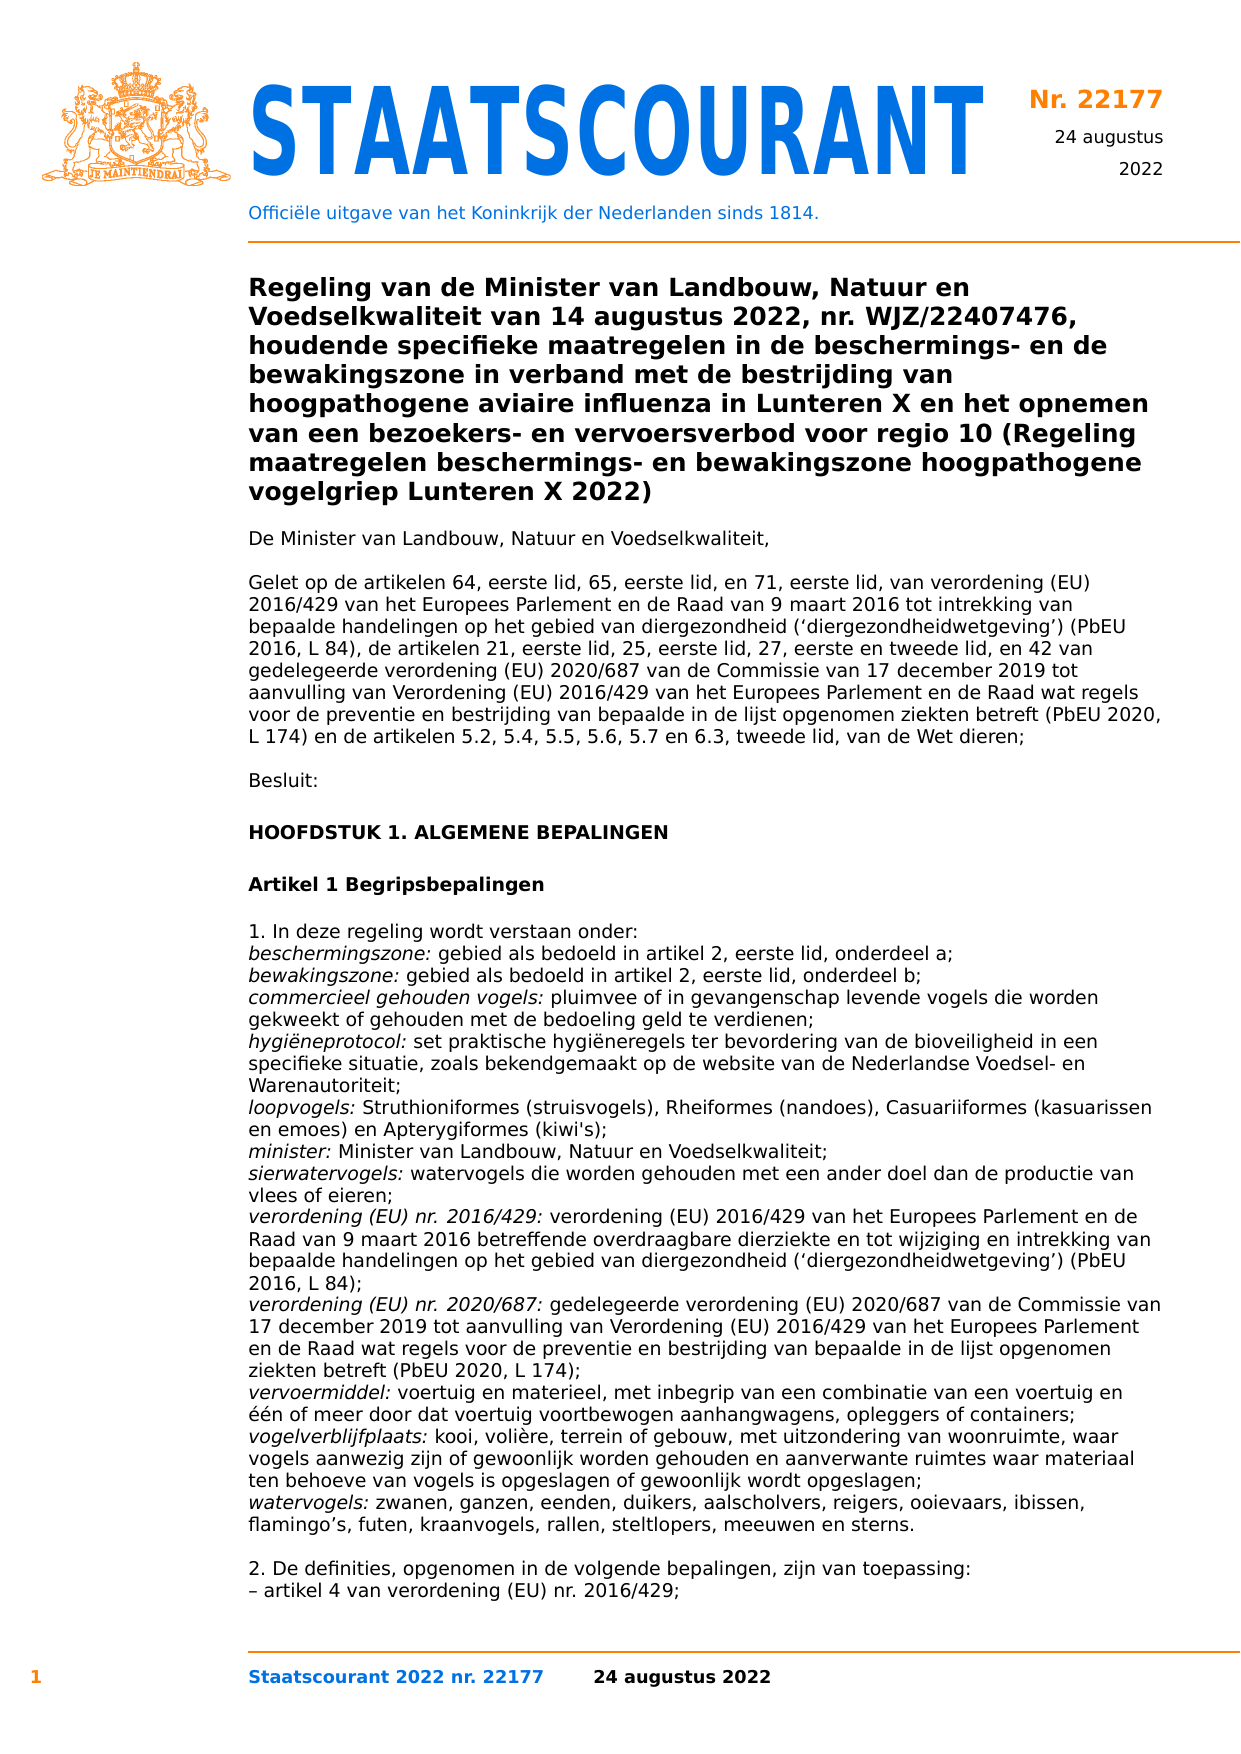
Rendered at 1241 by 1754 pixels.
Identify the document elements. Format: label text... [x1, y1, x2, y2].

text 2. De definities, opgenomen in de volgende bepalingen, zijn van toepassing: [248, 1558, 1163, 1580]
text vervoermiddel: voertuig en materieel, met inbegrip van een combinatie van een voertuig en één of meer door dat voertuig voortbewogen aanhangwagens, opleggers of containers; [248, 1382, 1163, 1426]
text sierwatervogels: watervogels die worden gehouden met een ander doel dan de productie van vlees of eieren; [248, 1162, 1163, 1206]
table_header [25, 62, 248, 241]
text Gelet op de artikelen 64, eerste lid, 65, eerste lid, en 71, eerste lid, van verordening (EU) 2016/429 van het Europees Parlement en de Raad van 9 maart 2016 tot intrekking van bepaalde handelingen op het gebied van diergezondheid (‘diergezondheidwetgeving’) (PbEU 2016, L 84), de artikelen 21, eerste lid, 25, eerste lid, 27, eerste en tweede lid, en 42 van gedelegeerde verordening (EU) 2020/687 van de Commissie van 17 december 2019 tot aanvulling van Verordening (EU) 2016/429 van het Europees Parlement en de Raad wat regels voor de preventie en bestrijding van bepaalde in de lijst opgenomen ziekten betreft (PbEU 2020, L 174) en de artikelen 5.2, 5.4, 5.5, 5.6, 5.7 en 6.3, tweede lid, van de Wet dieren; [248, 572, 1163, 748]
text beschermingszone: gebied als bedoeld in artikel 2, eerste lid, onderdeel a; [248, 943, 1163, 965]
text verordening (EU) nr. 2016/429: verordening (EU) 2016/429 van het Europees Parlement en de Raad van 9 maart 2016 betreffende overdraagbare dierziekte en tot wijziging en intrekking van bepaalde handelingen op het gebied van diergezondheid (‘diergezondheidwetgeving’) (PbEU 2016, L 84); [248, 1206, 1163, 1294]
text watervogels: zwanen, ganzen, eenden, duikers, aalscholvers, reigers, ooievaars, ibissen, flamingo’s, futen, kraanvogels, rallen, steltlopers, meeuwen en sterns. [248, 1492, 1163, 1536]
text minister: Minister van Landbouw, Natuur en Voedselkwaliteit; [248, 1141, 1163, 1162]
table_header Nr. 22177 [998, 62, 1240, 121]
text – artikel 4 van verordening (EU) nr. 2016/429; [248, 1580, 1163, 1602]
text commercieel gehouden vogels: pluimvee of in gevangenschap levende vogels die worden gekweekt of gehouden met de bedoeling geld te verdienen; [248, 987, 1163, 1031]
text verordening (EU) nr. 2020/687: gedelegeerde verordening (EU) 2020/687 van de Commissie van 17 december 2019 tot aanvulling van Verordening (EU) 2016/429 van het Europees Parlement en de Raad wat regels voor de preventie en bestrijding van bepaalde in de lijst opgenomen ziekten betreft (PbEU 2020, L 174); [248, 1294, 1163, 1382]
text hygiëneprotocol: set praktische hygiëneregels ter bevordering van de bioveiligheid in een specifieke situatie, zoals bekendgemaakt op de website van de Nederlandse Voedsel- en Warenautoriteit; [248, 1031, 1163, 1097]
text bewakingszone: gebied als bedoeld in artikel 2, eerste lid, onderdeel b; [248, 965, 1163, 987]
text Besluit: [248, 770, 1163, 792]
table_cell 2022 [998, 153, 1240, 203]
table_cell 24 augustus [998, 121, 1240, 153]
text loopvogels: Struthioniformes (struisvogels), Rheiformes (nandoes), Casuariiformes (kasuarissen en emoes) en Apterygiformes (kiwi's); [248, 1097, 1163, 1141]
table_header STAATSCOURANT [248, 62, 998, 203]
text vogelverblijfplaats: kooi, volière, terrein of gebouw, met uitzondering van woonruimte, waar vogels aanwezig zijn of gewoonlijk worden gehouden en aanverwante ruimtes waar materiaal ten behoeve van vogels is opgeslagen of gewoonlijk wordt opgeslagen; [248, 1426, 1163, 1492]
table_cell Officiële uitgave van het Koninkrijk der Nederlanden sinds 1814. [248, 203, 1240, 241]
subtitle Regeling van de Minister van Landbouw, Natuur en Voedselkwaliteit van 14 augustus 2022, nr. WJZ/22407476, houdende specifieke maatregelen in de beschermings- en de bewakingszone in verband met de bestrijding van hoogpathogene aviaire influenza in Lunteren X en het opnemen van een bezoekers- en vervoersverbod voor regio 10 (Regeling maatregelen beschermings- en bewakingszone hoogpathogene vogelgriep Lunteren X 2022) [248, 273, 1163, 506]
subtitle HOOFDSTUK 1. ALGEMENE BEPALINGEN [248, 822, 1163, 844]
picture [41, 62, 231, 186]
text 1. In deze regeling wordt verstaan onder: [248, 921, 1163, 943]
text De Minister van Landbouw, Natuur en Voedselkwaliteit, [248, 528, 1163, 550]
subtitle Artikel 1 Begripsbepalingen [248, 874, 1163, 896]
